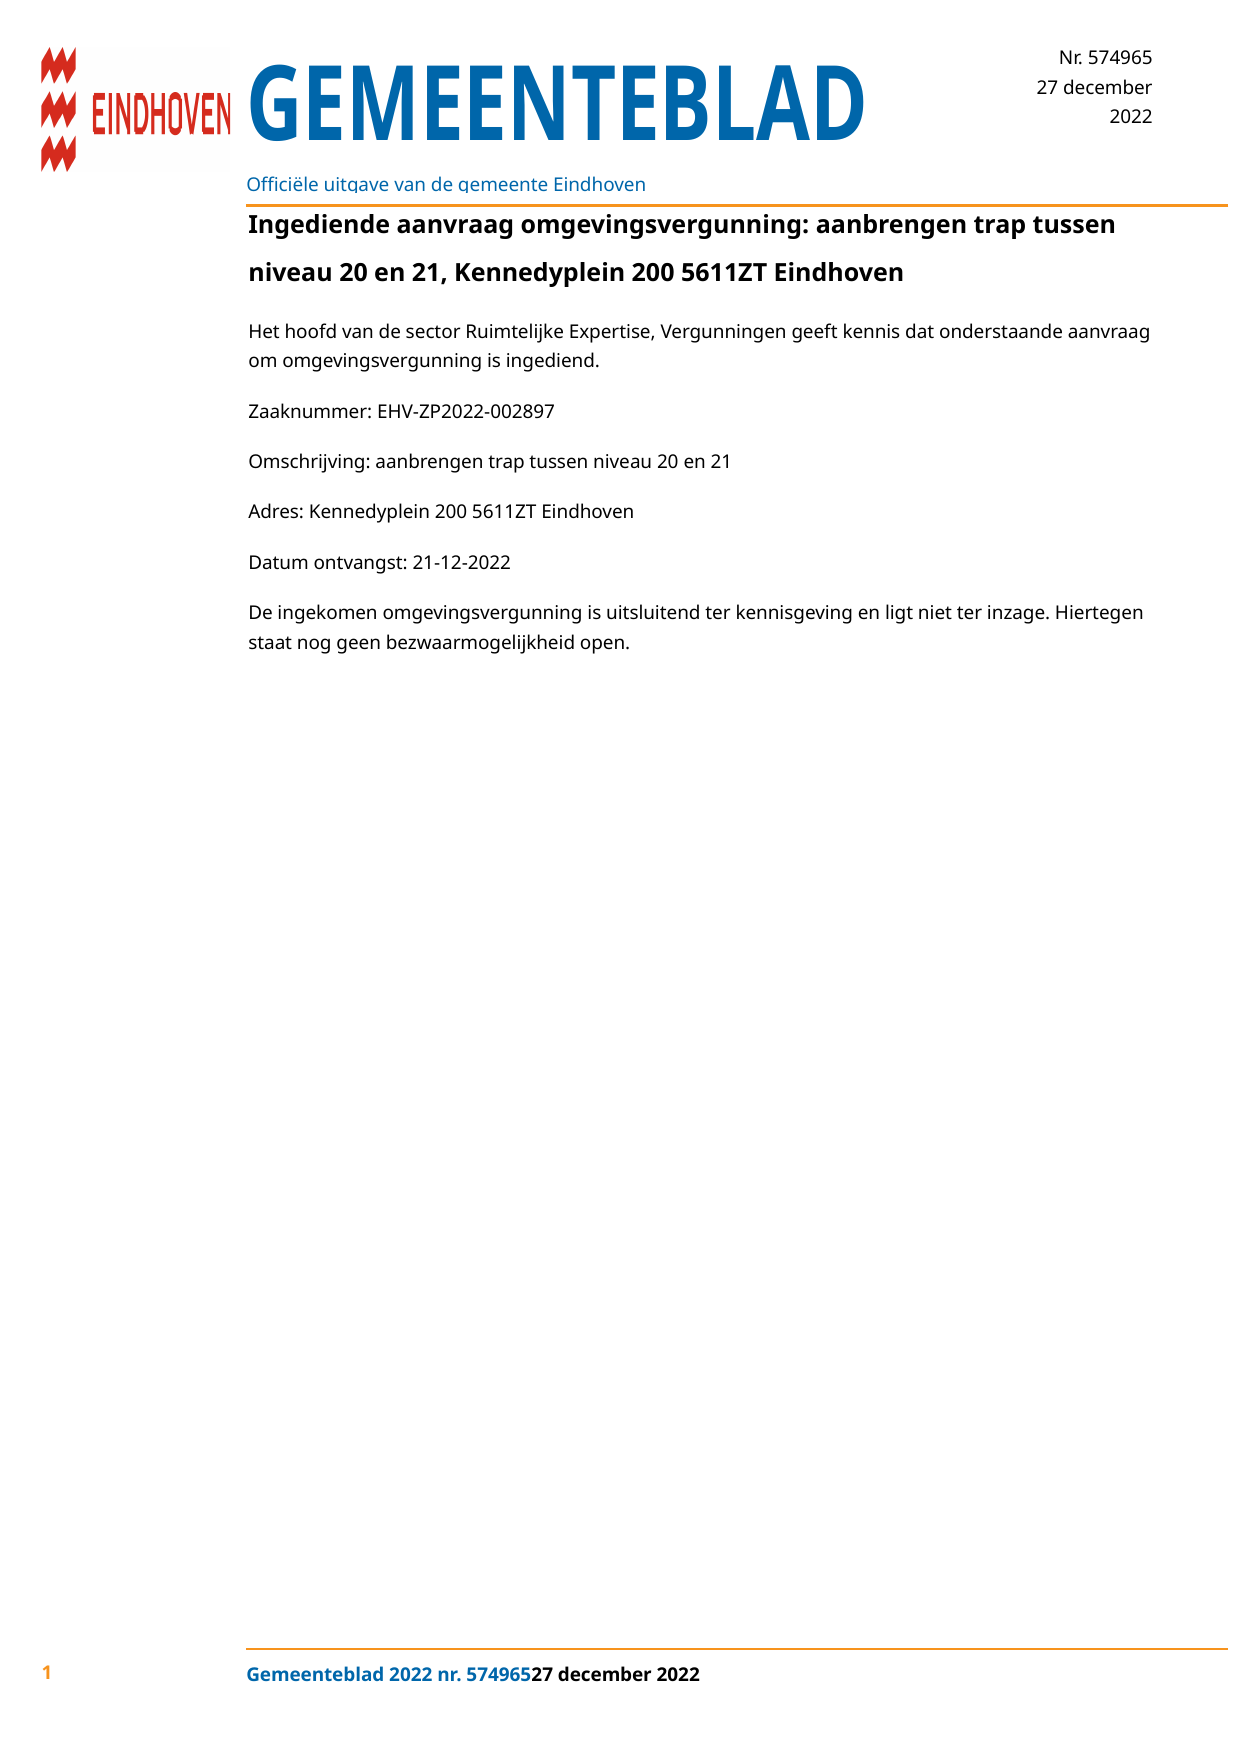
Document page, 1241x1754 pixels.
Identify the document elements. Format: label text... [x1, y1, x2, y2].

text De ingekomen omgevingsvergunning is uitsluitend ter kennisgeving en ligt niet ter inzage. Hiertegen staat nog geen bezwaarmogelijkheid open. [248, 599, 1152, 655]
text Ingediende aanvraag omgevingsvergunning: aanbrengen trap tussen niveau 20 en 21, Kennedyplein 200 5611ZT Eindhoven [248, 207, 1152, 288]
text Adres: Kennedyplein 200 5611ZT Eindhoven [248, 499, 1152, 524]
text Zaaknummer: EHV-ZP2022-002897 [248, 398, 1152, 424]
text Het hoofd van de sector Ruimtelijke Expertise, Vergunningen geeft kennis dat onderstaande aanvraag om omgevingsvergunning is ingediend. [248, 318, 1152, 373]
text Datum ontvangst: 21-12-2022 [248, 549, 1152, 575]
picture [41, 47, 231, 172]
text Omschrijving: aanbrengen trap tussen niveau 20 en 21 [248, 448, 1152, 474]
